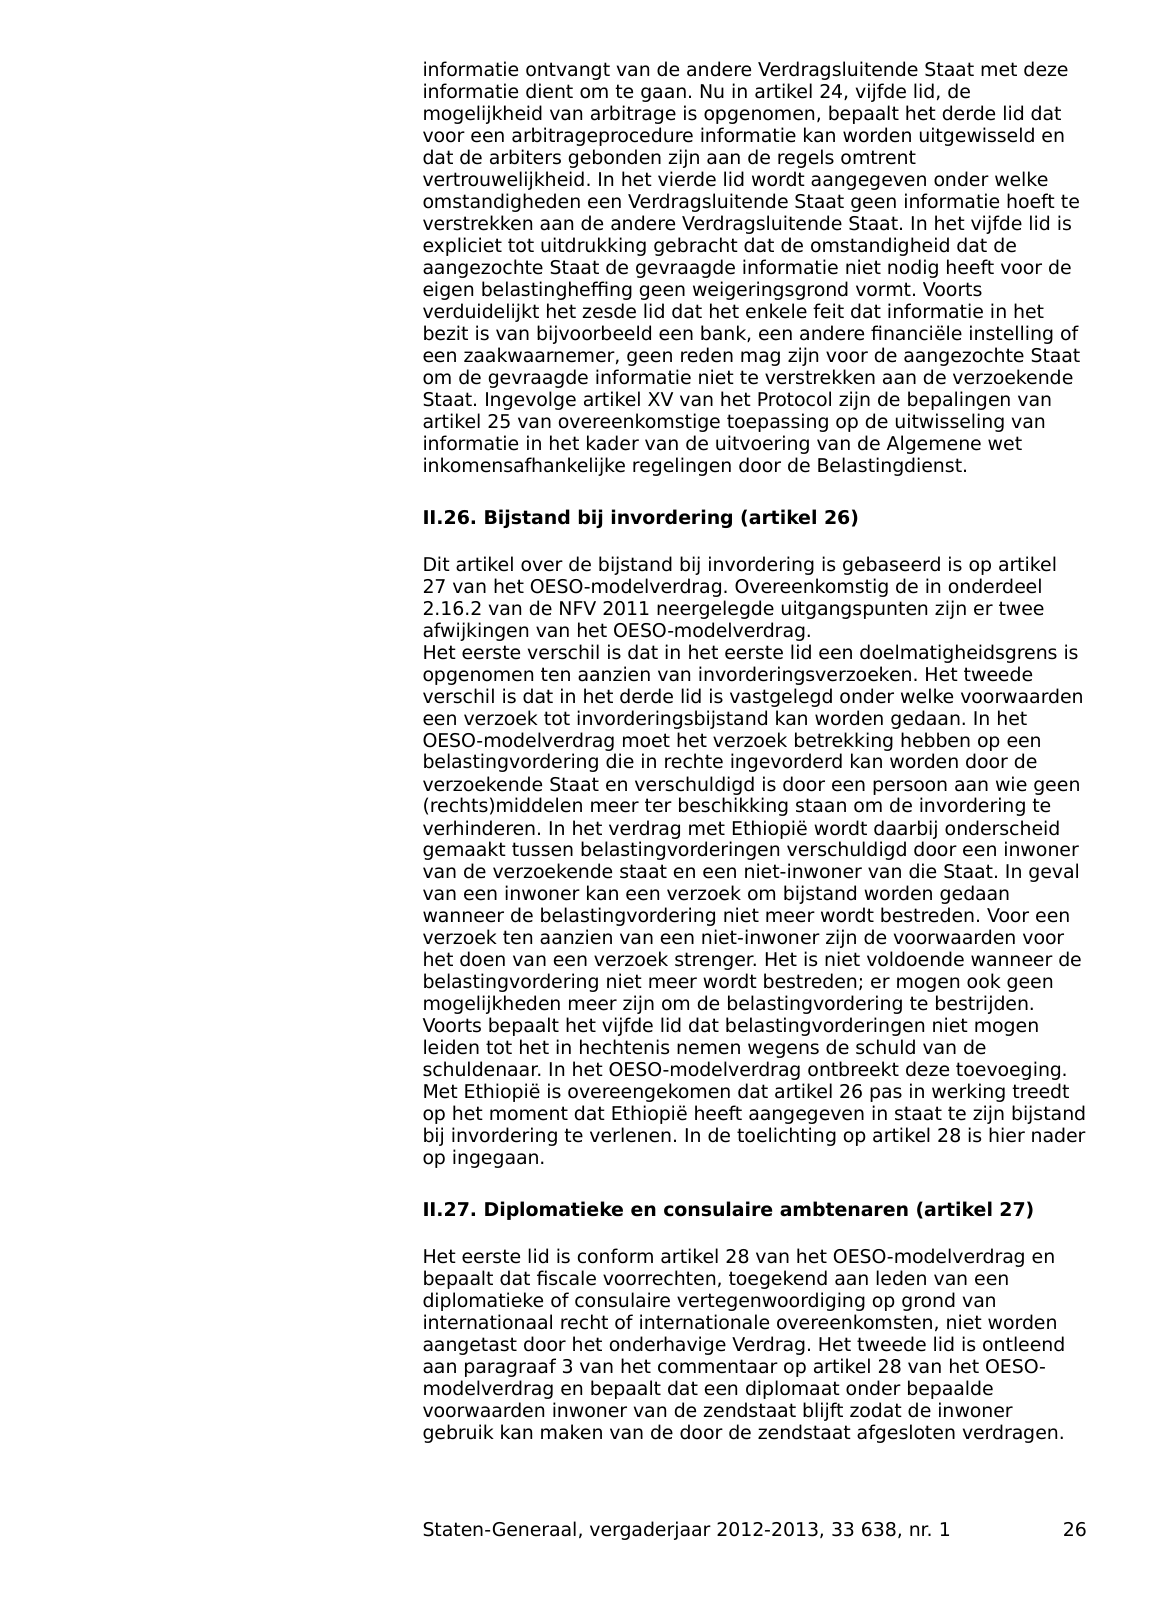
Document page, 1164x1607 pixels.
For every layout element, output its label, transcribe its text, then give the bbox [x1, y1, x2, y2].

text Dit artikel over de bijstand bij invordering is gebaseerd is op artikel 27 van het OESO-modelverdrag. Overeenkomstig de in onderdeel 2.16.2 van de NFV 2011 neergelegde uitgangspunten zijn er twee afwijkingen van het OESO-modelverdrag. [422, 554, 1087, 642]
text informatie ontvangt van de andere Verdragsluitende Staat met deze informatie dient om te gaan. Nu in artikel 24, vijfde lid, de mogelijkheid van arbitrage is opgenomen, bepaalt het derde lid dat voor een arbitrageprocedure informatie kan worden uitgewisseld en dat de arbiters gebonden zijn aan de regels omtrent vertrouwelijkheid. In het vierde lid wordt aangegeven onder welke omstandigheden een Verdragsluitende Staat geen informatie hoeft te verstrekken aan de andere Verdragsluitende Staat. In het vijfde lid is expliciet tot uitdrukking gebracht dat de omstandigheid dat de aangezochte Staat de gevraagde informatie niet nodig heeft voor de eigen belastingheffing geen weigeringsgrond vormt. Voorts verduidelijkt het zesde lid dat het enkele feit dat informatie in het bezit is van bijvoorbeeld een bank, een andere financiële instelling of een zaakwaarnemer, geen reden mag zijn voor de aangezochte Staat om de gevraagde informatie niet te verstrekken aan de verzoekende Staat. Ingevolge artikel XV van het Protocol zijn de bepalingen van artikel 25 van overeenkomstige toepassing op de uitwisseling van informatie in het kader van de uitvoering van de Algemene wet inkomensafhankelijke regelingen door de Belastingdienst. [422, 59, 1087, 477]
subtitle II.27. Diplomatieke en consulaire ambtenaren (artikel 27) [422, 1199, 1087, 1221]
text Voorts bepaalt het vijfde lid dat belastingvorderingen niet mogen leiden tot het in hechtenis nemen wegens de schuld van de schuldenaar. In het OESO-modelverdrag ontbreekt deze toevoeging. Met Ethiopië is overeengekomen dat artikel 26 pas in werking treedt op het moment dat Ethiopië heeft aangegeven in staat te zijn bijstand bij invordering te verlenen. In de toelichting op artikel 28 is hier nader op ingegaan. [422, 1015, 1087, 1169]
subtitle II.26. Bijstand bij invordering (artikel 26) [422, 507, 1087, 529]
text Het eerste verschil is dat in het eerste lid een doelmatigheidsgrens is opgenomen ten aanzien van invorderingsverzoeken. Het tweede verschil is dat in het derde lid is vastgelegd onder welke voorwaarden een verzoek tot invorderingsbijstand kan worden gedaan. In het OESO-modelverdrag moet het verzoek betrekking hebben op een belastingvordering die in rechte ingevorderd kan worden door de verzoekende Staat en verschuldigd is door een persoon aan wie geen (rechts)middelen meer ter beschikking staan om de invordering te verhinderen. In het verdrag met Ethiopië wordt daarbij onderscheid gemaakt tussen belastingvorderingen verschuldigd door een inwoner van de verzoekende staat en een niet-inwoner van die Staat. In geval van een inwoner kan een verzoek om bijstand worden gedaan wanneer de belastingvordering niet meer wordt bestreden. Voor een verzoek ten aanzien van een niet-inwoner zijn de voorwaarden voor het doen van een verzoek strenger. Het is niet voldoende wanneer de belastingvordering niet meer wordt bestreden; er mogen ook geen mogelijkheden meer zijn om de belastingvordering te bestrijden. [422, 642, 1087, 1015]
text Het eerste lid is conform artikel 28 van het OESO-modelverdrag en bepaalt dat fiscale voorrechten, toegekend aan leden van een diplomatieke of consulaire vertegenwoordiging op grond van internationaal recht of internationale overeenkomsten, niet worden aangetast door het onderhavige Verdrag. Het tweede lid is ontleend aan paragraaf 3 van het commentaar op artikel 28 van het OESO-modelverdrag en bepaalt dat een diplomaat onder bepaalde voorwaarden inwoner van de zendstaat blijft zodat de inwoner gebruik kan maken van de door de zendstaat afgesloten verdragen. [422, 1246, 1087, 1444]
